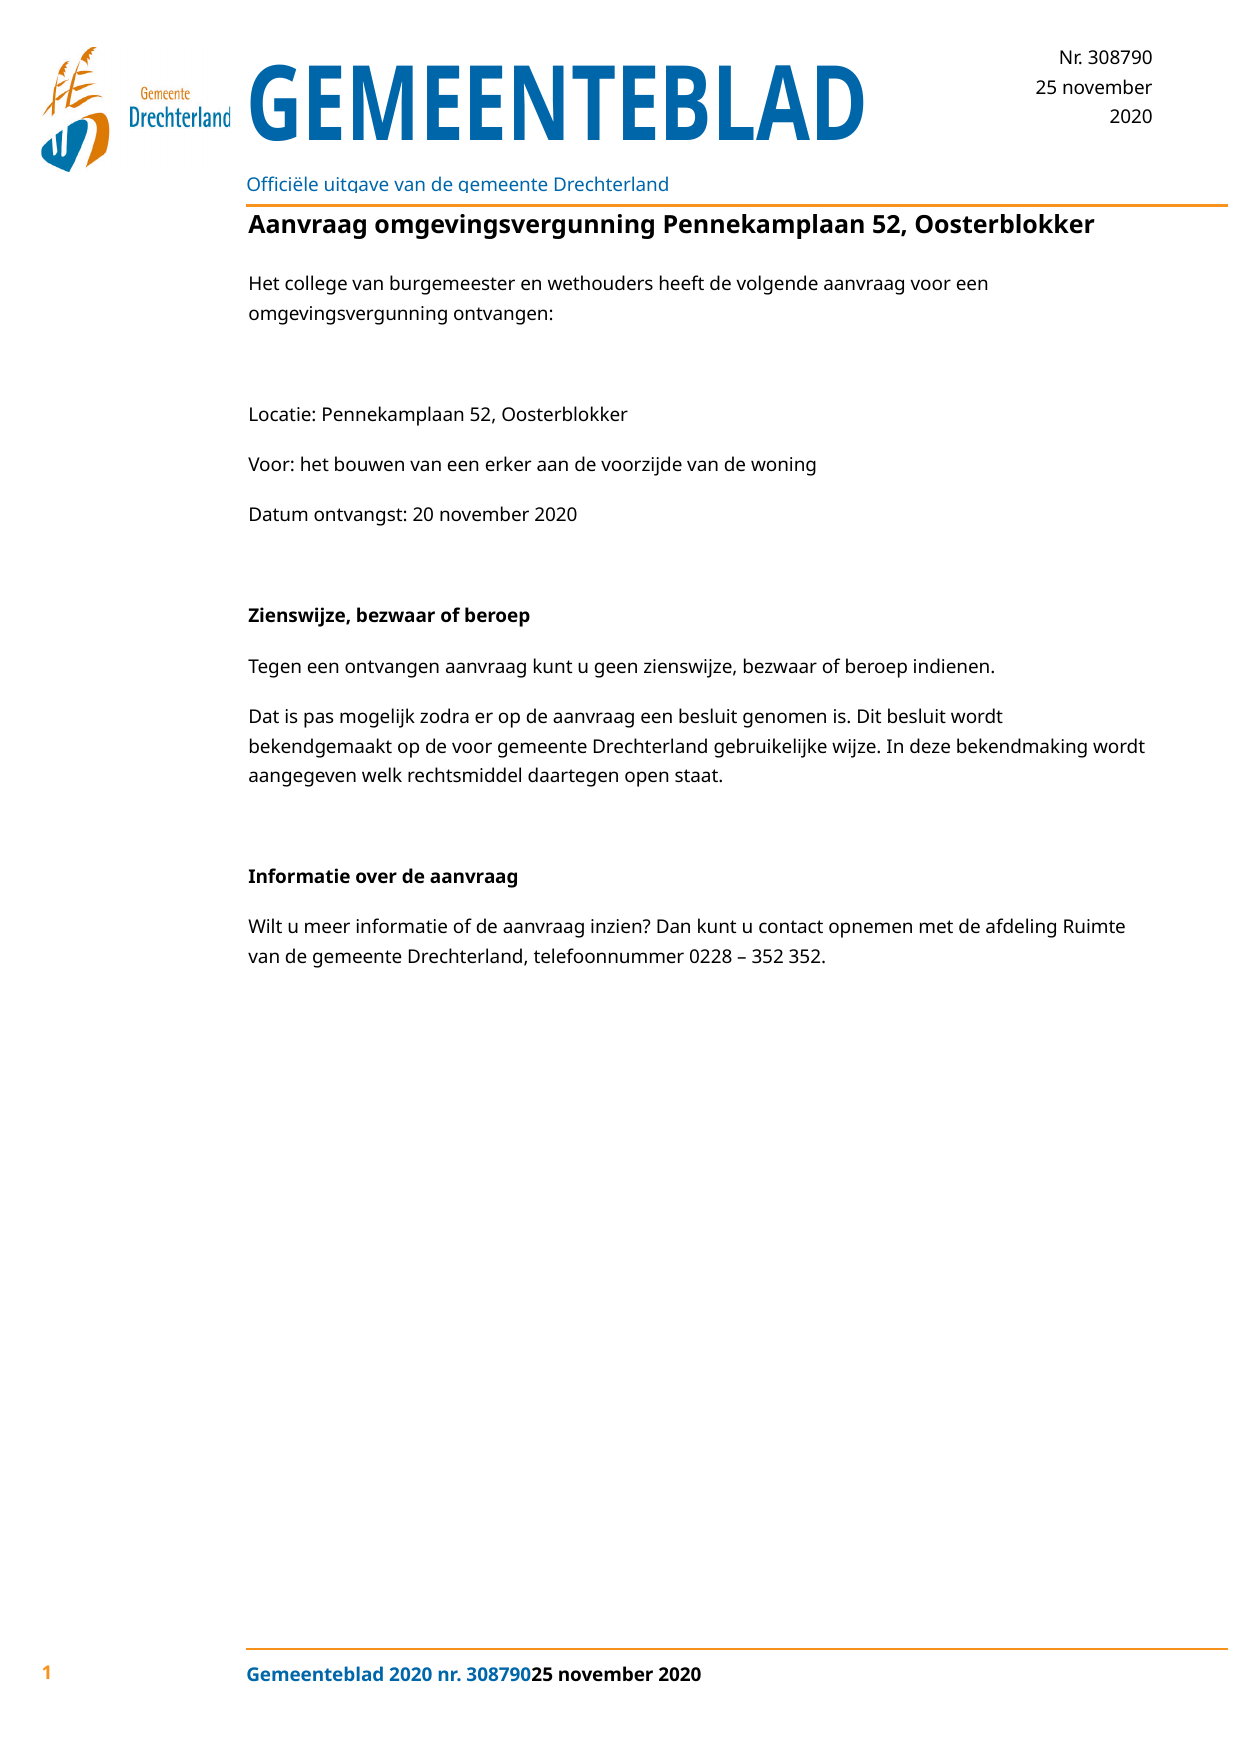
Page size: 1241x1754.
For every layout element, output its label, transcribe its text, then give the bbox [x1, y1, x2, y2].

picture [41, 158, 64, 172]
text Aanvraag omgevingsvergunning Pennekamplaan 52, Oosterblokker [248, 207, 1152, 241]
picture [41, 47, 231, 172]
text Dat is pas mogelijk zodra er op de aanvraag een besluit genomen is. Dit besluit wordt bekendgemaakt op de voor gemeente Drechterland gebruikelijke wijze. In deze bekendmaking wordt aangegeven welk rechtsmiddel daartegen open staat. [248, 703, 1152, 788]
text Het college van burgemeester en wethouders heeft de volgende aanvraag voor een omgevingsvergunning ontvangen: [248, 270, 1152, 326]
text Locatie: Pennekamplaan 52, Oosterblokker [248, 401, 1152, 426]
text Voor: het bouwen van een erker aan de voorzijde van de woning [248, 451, 1152, 477]
text Wilt u meer informatie of de aanvraag inzien? Dan kunt u contact opnemen met de afdeling Ruimte van de gemeente Drechterland, telefoonnummer 0228 – 352 352. [248, 914, 1152, 969]
text Tegen een ontvangen aanvraag kunt u geen zienswijze, bezwaar of beroep indienen. [248, 653, 1152, 678]
text Informatie over de aanvraag [248, 863, 1152, 889]
text Zienswijze, bezwaar of beroep [248, 602, 1152, 628]
text Datum ontvangst: 20 november 2020 [248, 502, 1152, 527]
picture [226, 115, 231, 124]
